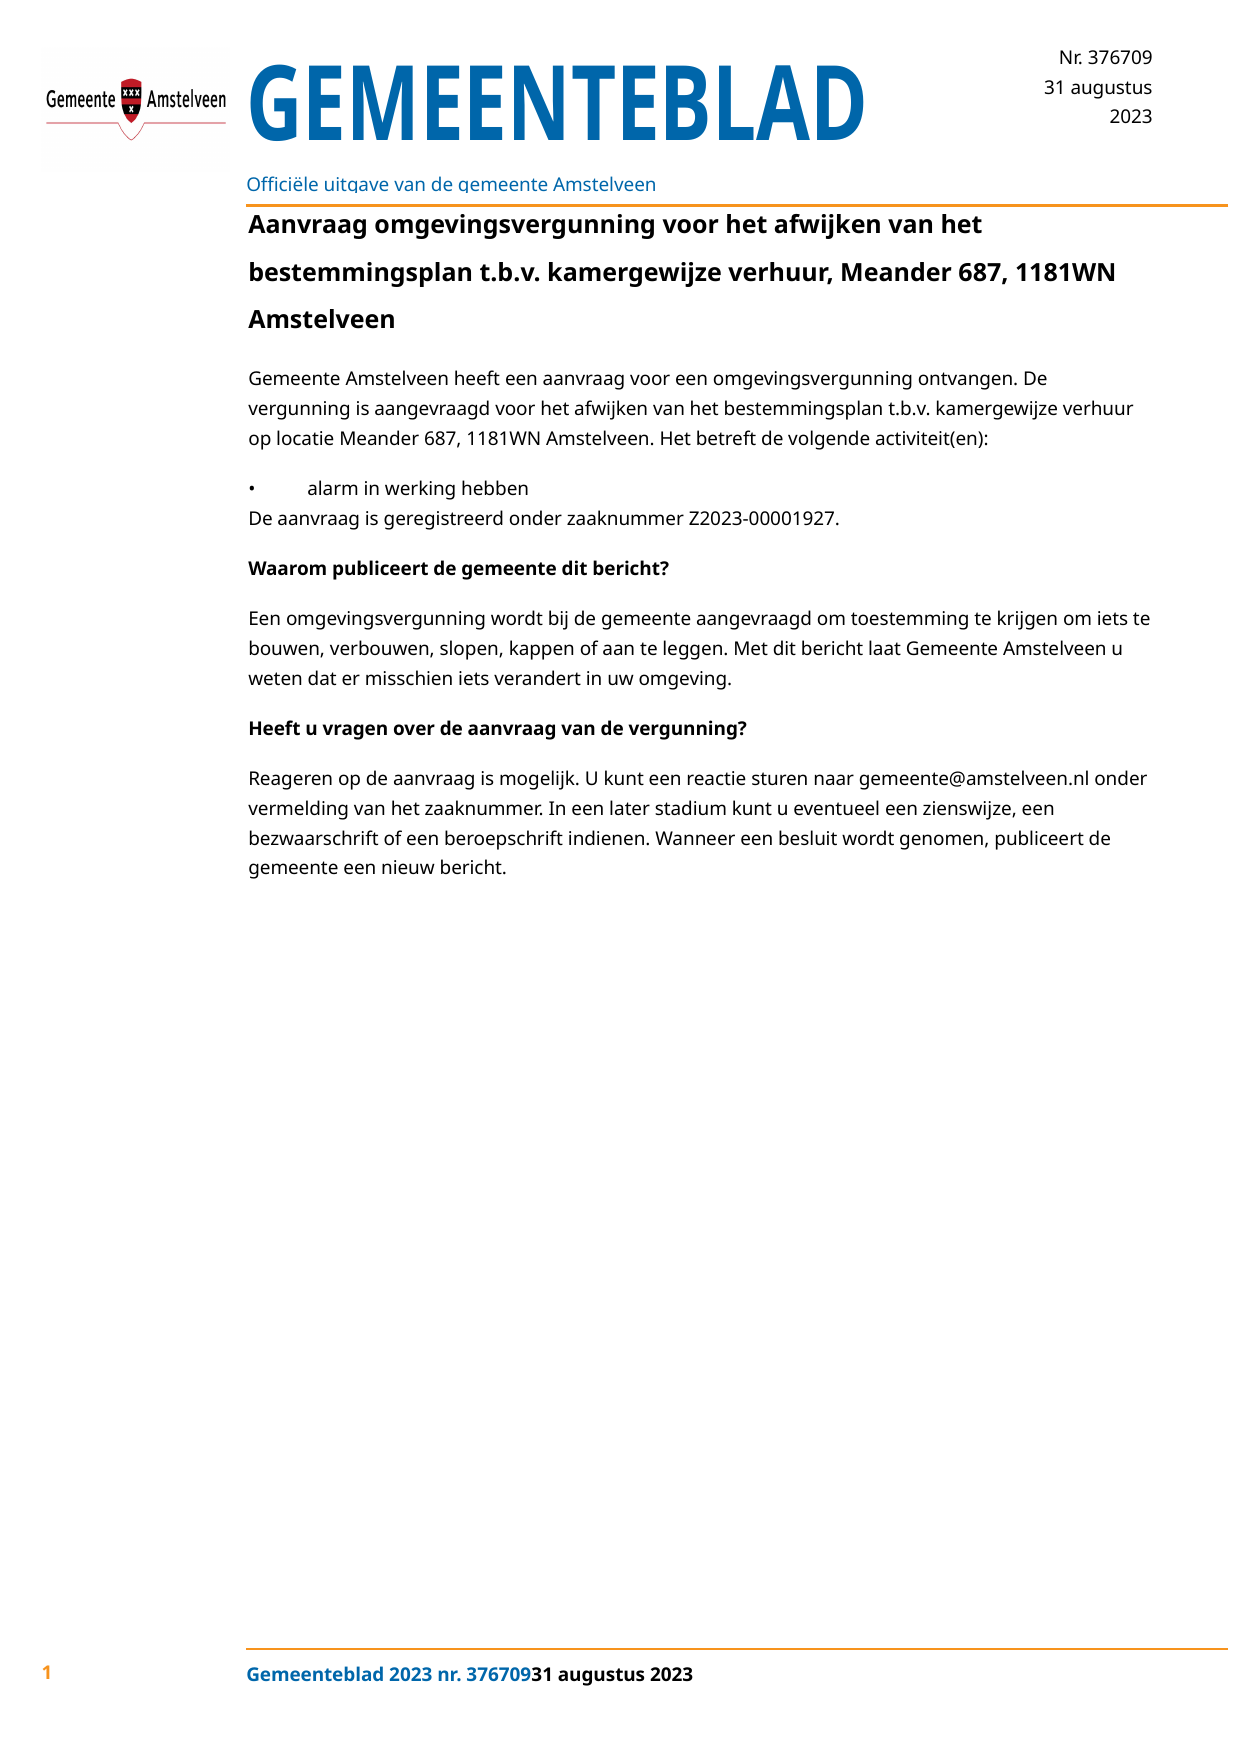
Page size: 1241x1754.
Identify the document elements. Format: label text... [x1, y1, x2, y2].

picture [41, 47, 231, 172]
text Heeft u vragen over de aanvraag van de vergunning? [248, 715, 1152, 741]
text Een omgevingsvergunning wordt bij de gemeente aangevraagd om toestemming te krijgen om iets te bouwen, verbouwen, slopen, kappen of aan te leggen. Met dit bericht laat Gemeente Amstelveen u weten dat er misschien iets verandert in uw omgeving. [248, 606, 1152, 690]
text Reageren op de aanvraag is mogelijk. U kunt een reactie sturen naar gemeente@amstelveen.nl onder vermelding van het zaaknummer. In een later stadium kunt u eventueel een zienswijze, een bezwaarschrift of een beroepschrift indienen. Wanneer een besluit wordt genomen, publiceert de gemeente een nieuw bericht. [248, 766, 1152, 880]
text Waarom publiceert de gemeente dit bericht? [248, 555, 1152, 581]
text De aanvraag is geregistreerd onder zaaknummer Z2023-00001927. [248, 505, 1152, 530]
list alarm in werking hebben [248, 475, 1152, 501]
text Gemeente Amstelveen heeft een aanvraag voor een omgevingsvergunning ontvangen. De vergunning is aangevraagd voor het afwijken van het bestemmingsplan t.b.v. kamergewijze verhuur op locatie Meander 687, 1181WN Amstelveen. Het betreft de volgende activiteit(en): [248, 366, 1152, 450]
text Aanvraag omgevingsvergunning voor het afwijken van het bestemmingsplan t.b.v. kamergewijze verhuur, Meander 687, 1181WN Amstelveen [248, 207, 1152, 336]
